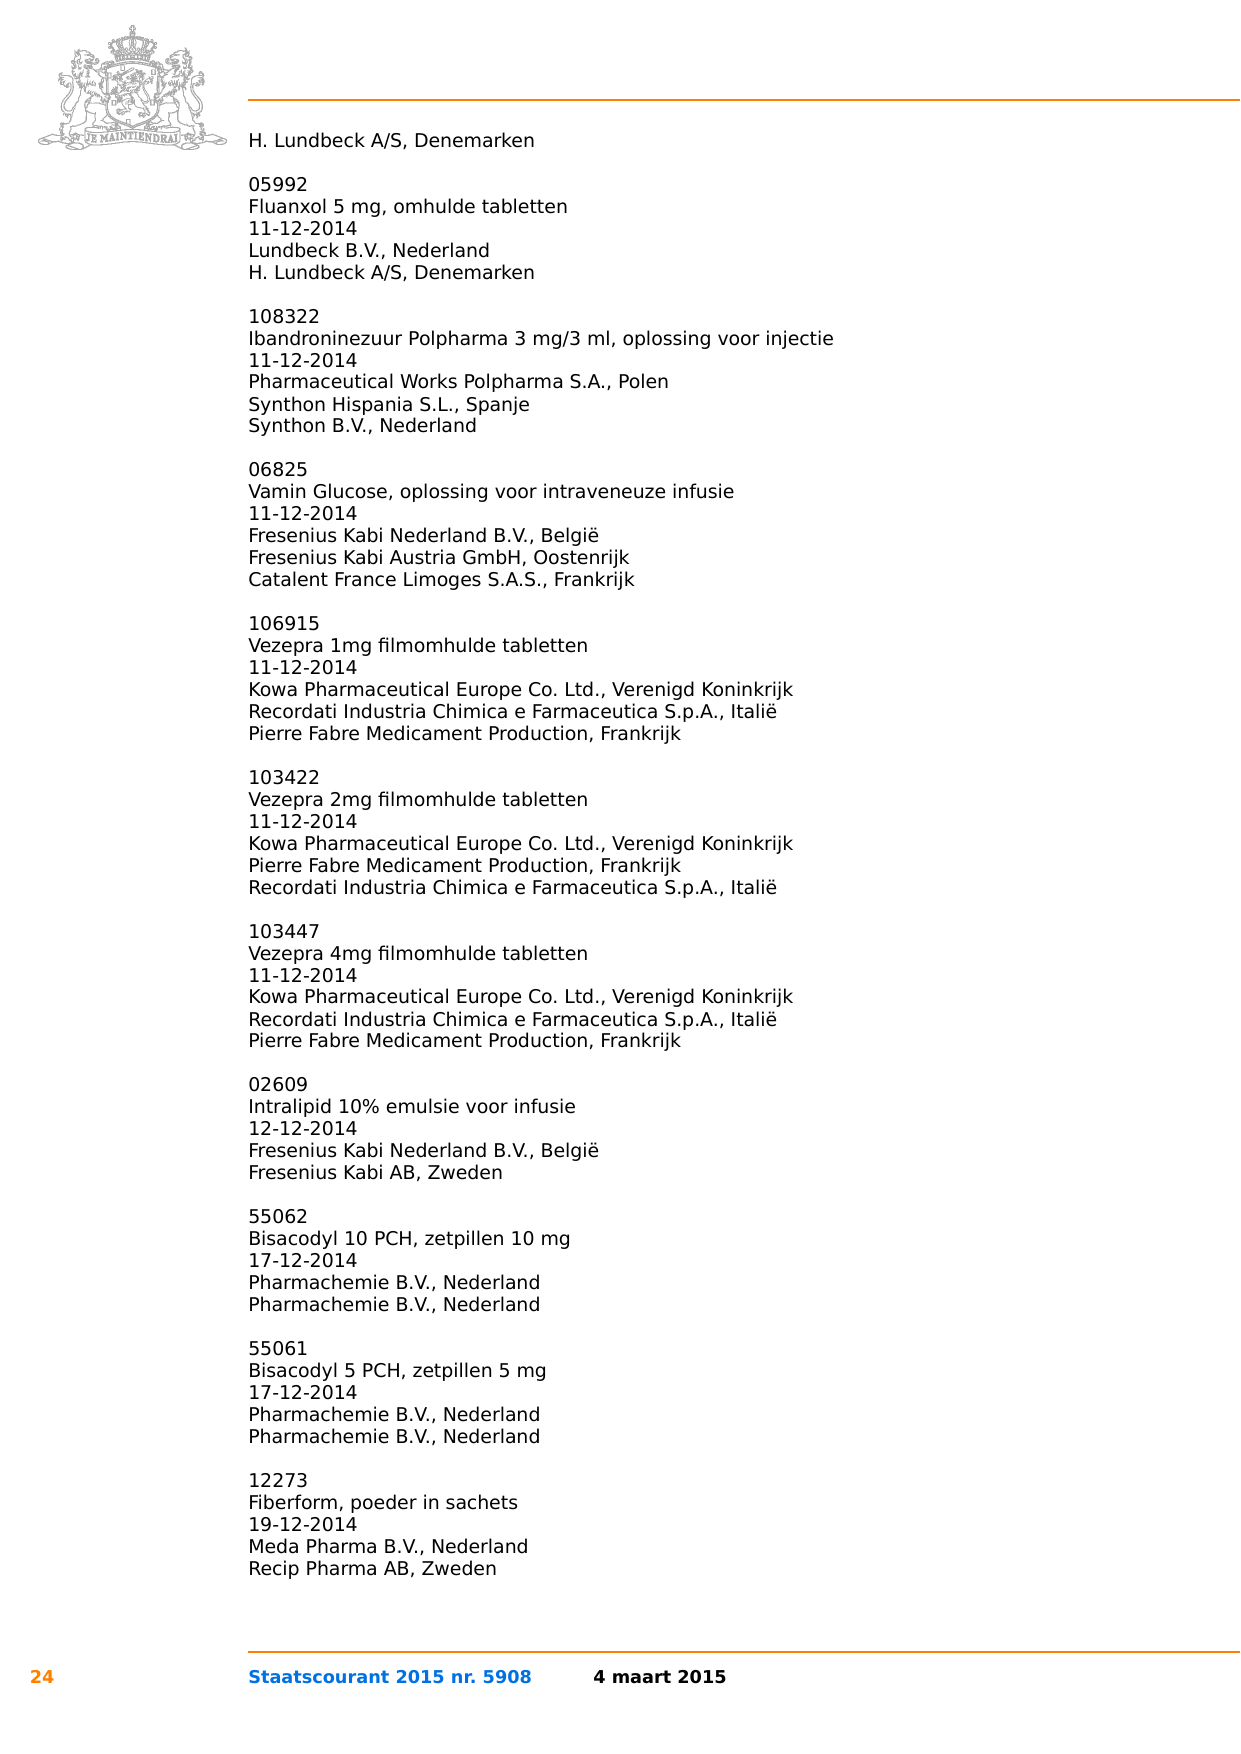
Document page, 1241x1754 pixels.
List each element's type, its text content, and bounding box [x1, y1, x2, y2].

text 11-12-2014 [248, 811, 1163, 833]
text Kowa Pharmaceutical Europe Co. Ltd., Verenigd Koninkrijk [248, 986, 1163, 1008]
text Bisacodyl 5 PCH, zetpillen 5 mg [248, 1360, 1163, 1382]
text H. Lundbeck A/S, Denemarken [248, 130, 1163, 152]
text Kowa Pharmaceutical Europe Co. Ltd., Verenigd Koninkrijk [248, 679, 1163, 701]
text Synthon B.V., Nederland [248, 415, 1163, 437]
text Ibandroninezuur Polpharma 3 mg/3 ml, oplossing voor injectie [248, 327, 1163, 349]
text 05992 [248, 174, 1163, 196]
text Vezepra 1mg filmomhulde tabletten [248, 635, 1163, 657]
text 11-12-2014 [248, 503, 1163, 525]
text Fresenius Kabi AB, Zweden [248, 1162, 1163, 1184]
text 11-12-2014 [248, 964, 1163, 986]
text Meda Pharma B.V., Nederland [248, 1536, 1163, 1557]
text 103422 [248, 767, 1163, 789]
text Pharmaceutical Works Polpharma S.A., Polen [248, 371, 1163, 393]
text Synthon Hispania S.L., Spanje [248, 393, 1163, 415]
text 55062 [248, 1206, 1163, 1228]
text Pharmachemie B.V., Nederland [248, 1426, 1163, 1448]
text 06825 [248, 459, 1163, 481]
text Fresenius Kabi Nederland B.V., België [248, 1140, 1163, 1162]
text Pierre Fabre Medicament Production, Frankrijk [248, 855, 1163, 877]
text 12273 [248, 1469, 1163, 1492]
text Recordati Industria Chimica e Farmaceutica S.p.A., Italië [248, 877, 1163, 899]
text Vamin Glucose, oplossing voor intraveneuze infusie [248, 481, 1163, 503]
picture [38, 25, 227, 150]
text Recordati Industria Chimica e Farmaceutica S.p.A., Italië [248, 701, 1163, 723]
text Intralipid 10% emulsie voor infusie [248, 1096, 1163, 1118]
text 17-12-2014 [248, 1250, 1163, 1272]
text Catalent France Limoges S.A.S., Frankrijk [248, 569, 1163, 591]
text 11-12-2014 [248, 218, 1163, 240]
text Pharmachemie B.V., Nederland [248, 1272, 1163, 1294]
text 19-12-2014 [248, 1513, 1163, 1536]
text 02609 [248, 1074, 1163, 1096]
text Recip Pharma AB, Zweden [248, 1557, 1163, 1579]
text Fluanxol 5 mg, omhulde tabletten [248, 196, 1163, 218]
text Pharmachemie B.V., Nederland [248, 1404, 1163, 1426]
text Pierre Fabre Medicament Production, Frankrijk [248, 1030, 1163, 1052]
text Bisacodyl 10 PCH, zetpillen 10 mg [248, 1228, 1163, 1250]
text Recordati Industria Chimica e Farmaceutica S.p.A., Italië [248, 1008, 1163, 1030]
text Pharmachemie B.V., Nederland [248, 1294, 1163, 1316]
text Vezepra 4mg filmomhulde tabletten [248, 942, 1163, 964]
text 17-12-2014 [248, 1382, 1163, 1404]
text 106915 [248, 613, 1163, 635]
text 12-12-2014 [248, 1118, 1163, 1140]
text Pierre Fabre Medicament Production, Frankrijk [248, 723, 1163, 745]
text 55061 [248, 1338, 1163, 1360]
text Lundbeck B.V., Nederland [248, 240, 1163, 262]
text Kowa Pharmaceutical Europe Co. Ltd., Verenigd Koninkrijk [248, 833, 1163, 855]
text 11-12-2014 [248, 349, 1163, 371]
text Fiberform, poeder in sachets [248, 1492, 1163, 1513]
text 108322 [248, 306, 1163, 327]
text Fresenius Kabi Austria GmbH, Oostenrijk [248, 547, 1163, 569]
text Fresenius Kabi Nederland B.V., België [248, 525, 1163, 547]
text 103447 [248, 921, 1163, 942]
text Vezepra 2mg filmomhulde tabletten [248, 789, 1163, 811]
text H. Lundbeck A/S, Denemarken [248, 262, 1163, 284]
text 11-12-2014 [248, 657, 1163, 679]
